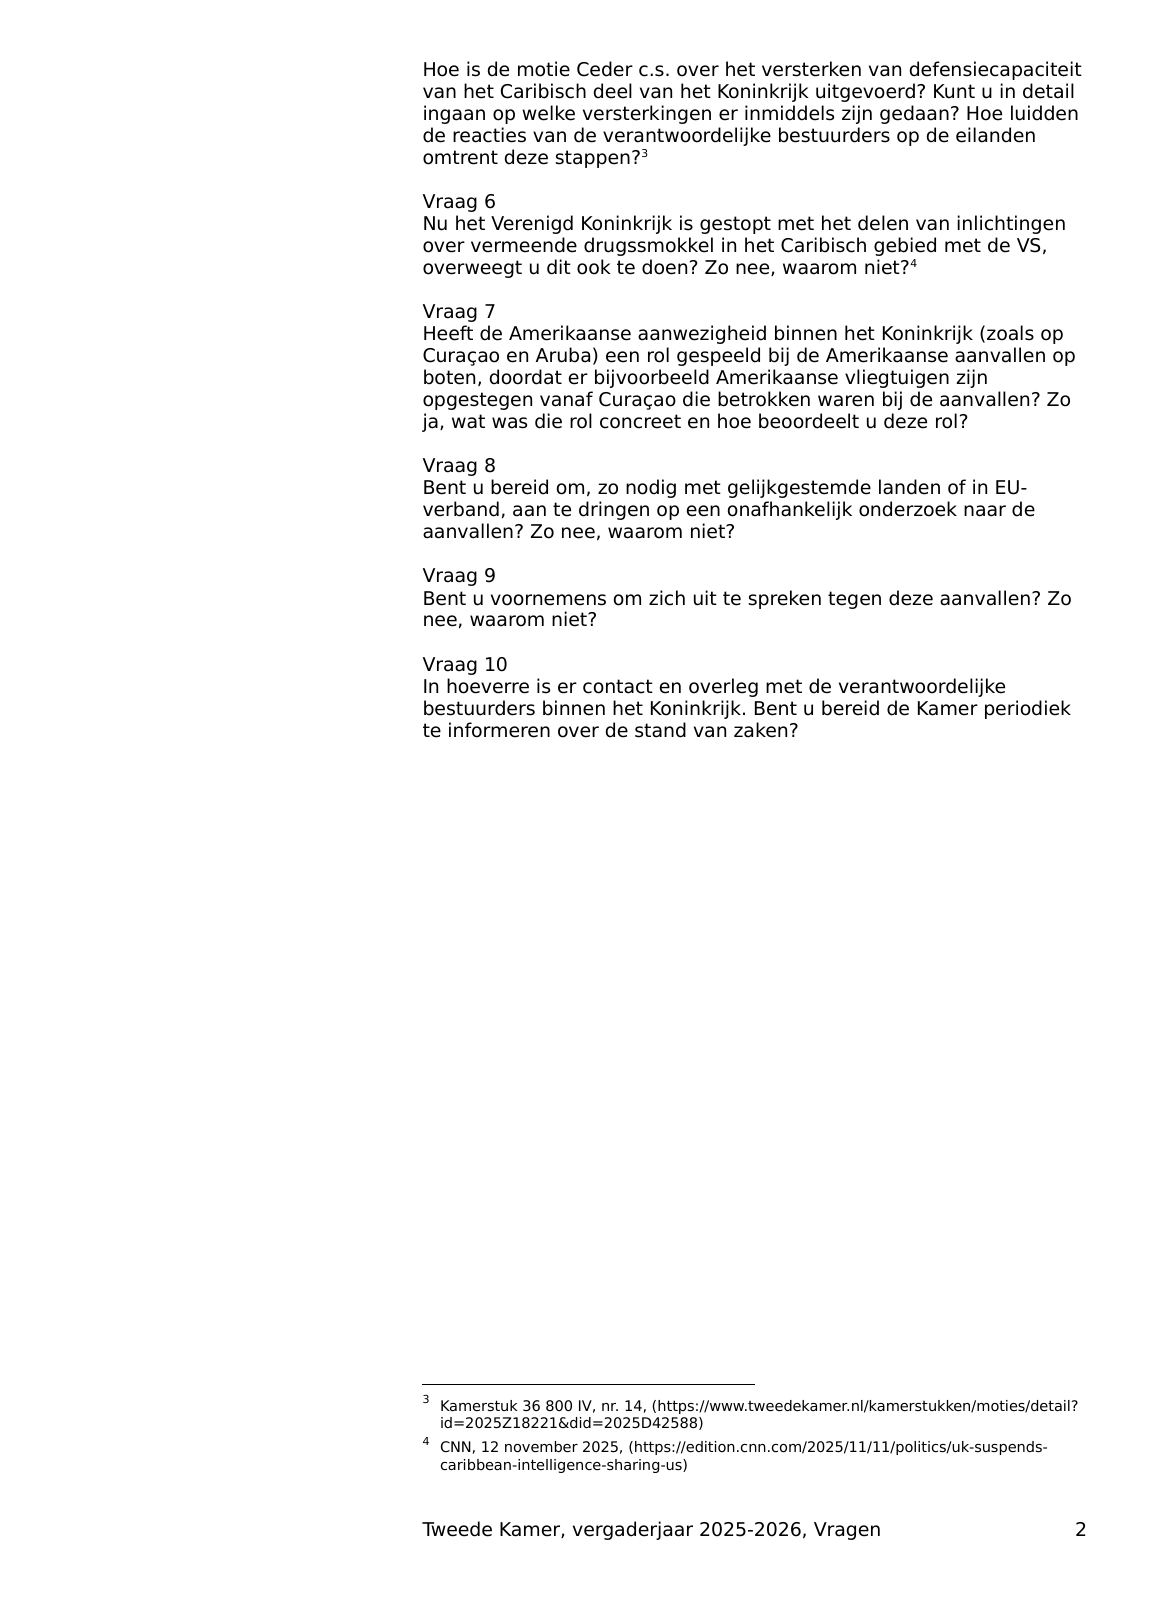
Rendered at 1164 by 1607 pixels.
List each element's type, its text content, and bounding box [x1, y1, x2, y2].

text Kamerstuk 36 800 IV, nr. 14, (https://www.tweedekamer.nl/kamerstukken/moties/detail?id=2025Z18221&did=2025D42588) [422, 1393, 1087, 1432]
text Bent u voornemens om zich uit te spreken tegen deze aanvallen? Zo nee, waarom niet? [422, 587, 1087, 631]
text CNN, 12 november 2025, (https://edition.cnn.com/2025/11/11/politics/uk-suspends-caribbean-intelligence-sharing-us) [422, 1435, 1087, 1474]
text In hoeverre is er contact en overleg met de verantwoordelijke bestuurders binnen het Koninkrijk. Bent u bereid de Kamer periodiek te informeren over de stand van zaken? [422, 676, 1087, 741]
text Vraag 8 [422, 455, 1087, 477]
text Heeft de Amerikaanse aanwezigheid binnen het Koninkrijk (zoals op Curaçao en Aruba) een rol gespeeld bij de Amerikaanse aanvallen op boten, doordat er bijvoorbeeld Amerikaanse vliegtuigen zijn opgestegen vanaf Curaçao die betrokken waren bij de aanvallen? Zo ja, wat was die rol concreet en hoe beoordeelt u deze rol? [422, 323, 1087, 433]
text Vraag 7 [422, 301, 1087, 323]
text Vraag 6 [422, 191, 1087, 213]
text Bent u bereid om, zo nodig met gelijkgestemde landen of in EU-verband, aan te dringen op een onafhankelijk onderzoek naar de aanvallen? Zo nee, waarom niet? [422, 477, 1087, 543]
text Nu het Verenigd Koninkrijk is gestopt met het delen van inlichtingen over vermeende drugssmokkel in het Caribisch gebied met de VS, overweegt u dit ook te doen? Zo nee, waarom niet? [422, 213, 1087, 279]
text Vraag 10 [422, 653, 1087, 676]
text Vraag 9 [422, 565, 1087, 587]
text Hoe is de motie Ceder c.s. over het versterken van defensiecapaciteit van het Caribisch deel van het Koninkrijk uitgevoerd? Kunt u in detail ingaan op welke versterkingen er inmiddels zijn gedaan? Hoe luidden de reacties van de verantwoordelijke bestuurders op de eilanden omtrent deze stappen? [422, 59, 1087, 169]
